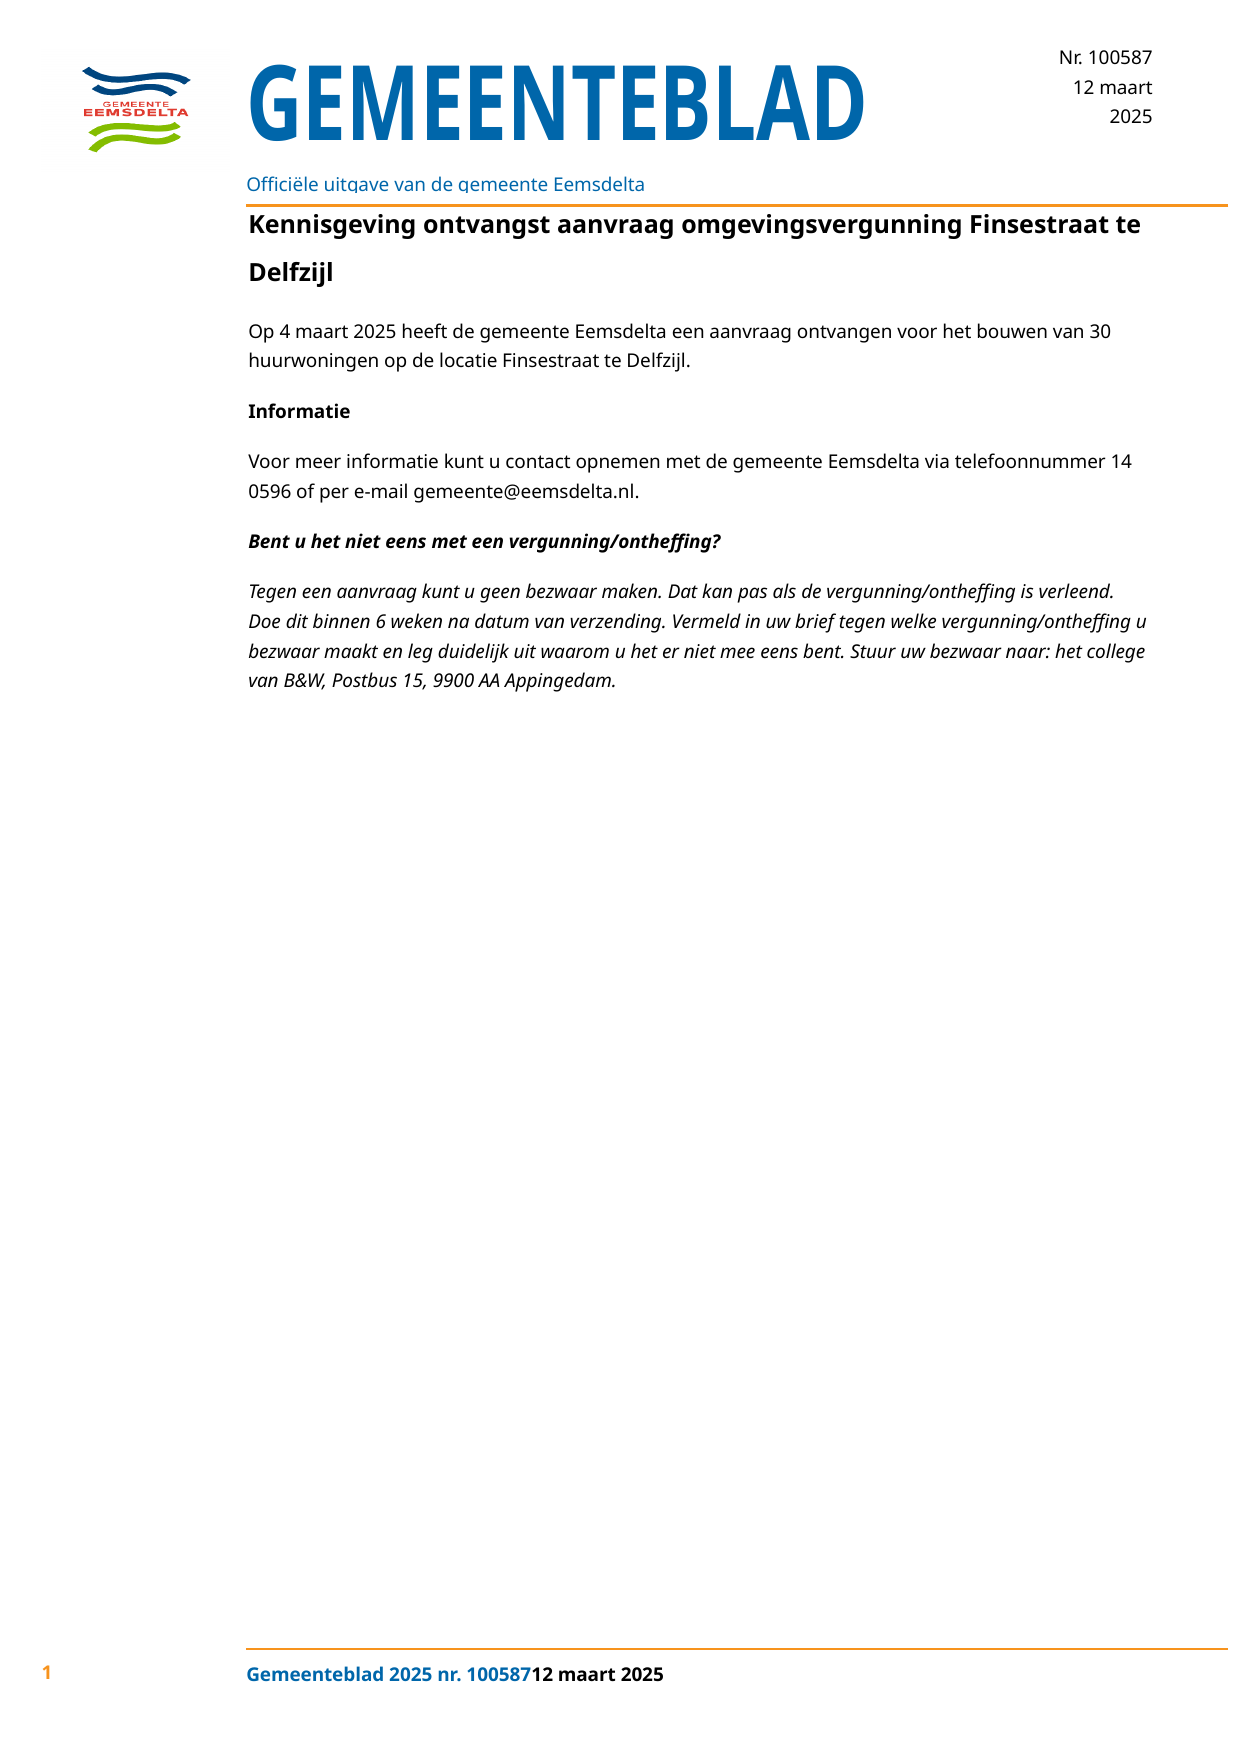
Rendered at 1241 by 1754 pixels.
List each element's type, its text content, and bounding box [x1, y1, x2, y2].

text Voor meer informatie kunt u contact opnemen met de gemeente Eemsdelta via telefoonnummer 14 0596 of per e-mail gemeente@eemsdelta.nl. [248, 448, 1152, 504]
text Op 4 maart 2025 heeft de gemeente Eemsdelta een aanvraag ontvangen voor het bouwen van 30 huurwoningen op de locatie Finsestraat te Delfzijl. [248, 318, 1152, 373]
picture [41, 47, 231, 172]
text Bent u het niet eens met een vergunning/ontheffing? [248, 528, 1152, 554]
text Tegen een aanvraag kunt u geen bezwaar maken. Dat kan pas als de vergunning/ontheffing is verleend. Doe dit binnen 6 weken na datum van verzending. Vermeld in uw brief tegen welke vergunning/ontheffing u bezwaar maakt en leg duidelijk uit waarom u het er niet mee eens bent. Stuur uw bezwaar naar: het college van B&W, Postbus 15, 9900 AA Appingedam. [248, 579, 1152, 693]
text Kennisgeving ontvangst aanvraag omgevingsvergunning Finsestraat te Delfzijl [248, 207, 1152, 288]
text Informatie [248, 398, 1152, 424]
